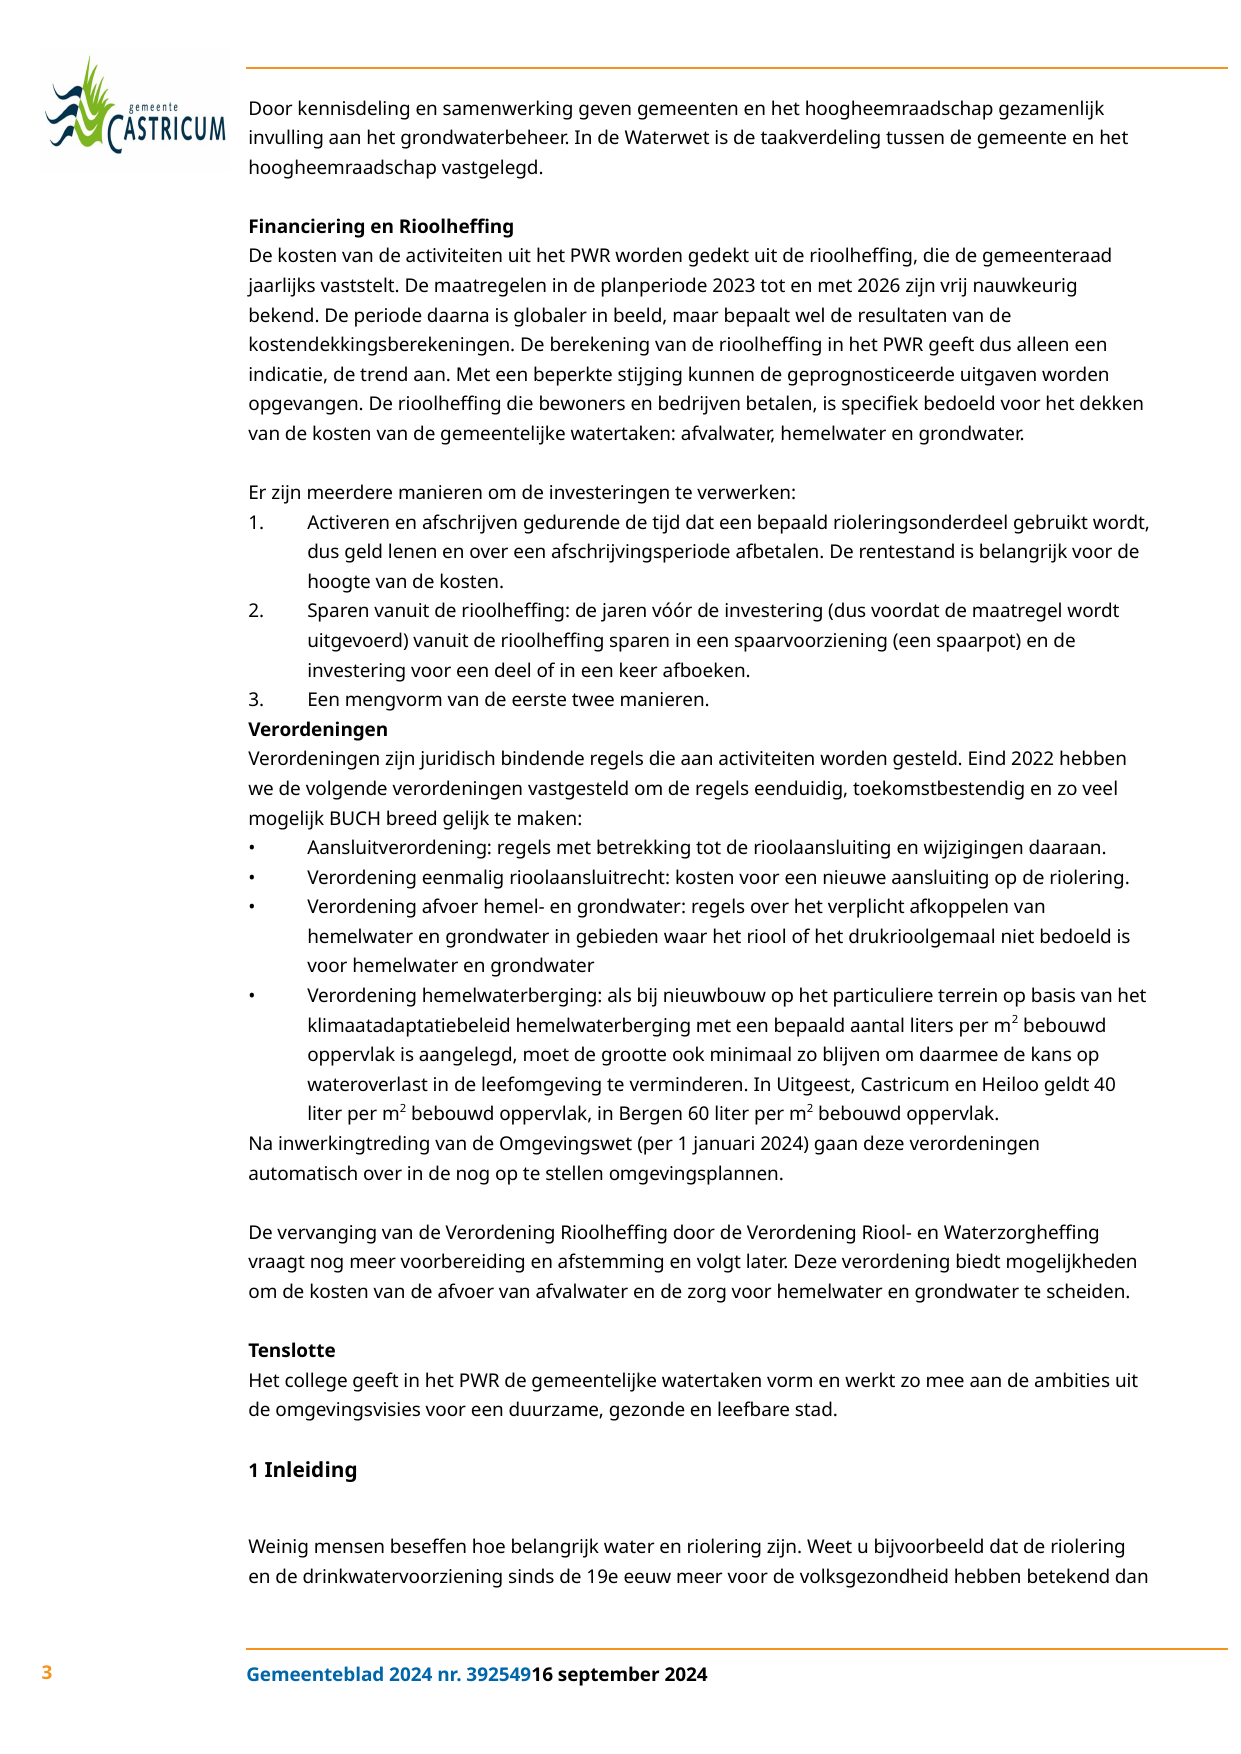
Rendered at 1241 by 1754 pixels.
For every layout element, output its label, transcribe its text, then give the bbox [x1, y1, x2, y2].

text Tenslotte [248, 1337, 1152, 1363]
list Verordening afvoer hemel- en grondwater: regels over het verplicht afkoppelen van hemelwater en grondwater in gebieden waar het riool of het drukrioolgemaal niet bedoeld is voor hemelwater en grondwater [248, 893, 1152, 978]
list Verordening hemelwaterberging: als bij nieuwbouw op het particuliere terrein op basis van het klimaatadaptatiebeleid hemelwaterberging met een bepaald aantal liters per m2 bebouwd oppervlak is aangelegd, moet de grootte ook minimaal zo blijven om daarmee de kans op wateroverlast in de leefomgeving te verminderen. In Uitgeest, Castricum en Heiloo geldt 40 liter per m2 bebouwd oppervlak, in Bergen 60 liter per m2 bebouwd oppervlak. [248, 982, 1152, 1126]
text Na inwerkingtreding van de Omgevingswet (per 1 januari 2024) gaan deze verordeningen automatisch over in de nog op te stellen omgevingsplannen. [248, 1130, 1152, 1186]
text Het college geeft in het PWR de gemeentelijke watertaken vorm en werkt zo mee aan de ambities uit de omgevingsvisies voor een duurzame, gezonde en leefbare stad. [248, 1367, 1152, 1422]
text Door kennisdeling en samenwerking geven gemeenten en het hoogheemraadschap gezamenlijk invulling aan het grondwaterbeheer. In de Waterwet is de taakverdeling tussen de gemeente en het hoogheemraadschap vastgelegd. [248, 95, 1152, 180]
list Verordening eenmalig rioolaansluitrecht: kosten voor een nieuwe aansluiting op de riolering. [248, 864, 1152, 890]
text De vervanging van de Verordening Rioolheffing door de Verordening Riool- en Waterzorgheffing vraagt nog meer voorbereiding en afstemming en volgt later. Deze verordening biedt mogelijkheden om de kosten van de afvoer van afvalwater en de zorg voor hemelwater en grondwater te scheiden. [248, 1219, 1152, 1304]
list Aansluitverordening: regels met betrekking tot de rioolaansluiting en wijzigingen daaraan. [248, 834, 1152, 860]
text De kosten van de activiteiten uit het PWR worden gedekt uit de rioolheffing, die de gemeenteraad jaarlijks vaststelt. De maatregelen in de planperiode 2023 tot en met 2026 zijn vrij nauwkeurig bekend. De periode daarna is globaler in beeld, maar bepaalt wel de resultaten van de kostendekkingsberekeningen. De berekening van de rioolheffing in het PWR geeft dus alleen een indicatie, de trend aan. Met een beperkte stijging kunnen de geprognosticeerde uitgaven worden opgevangen. De rioolheffing die bewoners en bedrijven betalen, is specifiek bedoeld voor het dekken van de kosten van de gemeentelijke watertaken: afvalwater, hemelwater en grondwater. [248, 243, 1152, 446]
list Een mengvorm van de eerste twee manieren. [248, 686, 1152, 712]
list Sparen vanuit de rioolheffing: de jaren vóór de investering (dus voordat de maatregel wordt uitgevoerd) vanuit de rioolheffing sparen in een spaarvoorziening (een spaarpot) en de investering voor een deel of in een keer afboeken. [248, 598, 1152, 683]
text Weinig mensen beseffen hoe belangrijk water en riolering zijn. Weet u bijvoorbeeld dat de riolering en de drinkwatervoorziening sinds de 19e eeuw meer voor de volksgezondheid hebben betekend dan [248, 1533, 1152, 1589]
list Activeren en afschrijven gedurende de tijd dat een bepaald rioleringsonderdeel gebruikt wordt, dus geld lenen en over een afschrijvingsperiode afbetalen. De rentestand is belangrijk voor de hoogte van de kosten. [248, 509, 1152, 594]
text Er zijn meerdere manieren om de investeringen te verwerken: [248, 479, 1152, 505]
text Verordeningen zijn juridisch bindende regels die aan activiteiten worden gesteld. Eind 2022 hebben we de volgende verordeningen vastgesteld om de regels eenduidig, toekomstbestendig en zo veel mogelijk BUCH breed gelijk te maken: [248, 746, 1152, 831]
text Financiering en Rioolheffing [248, 213, 1152, 239]
text Verordeningen [248, 716, 1152, 742]
picture [41, 47, 231, 172]
text 1 Inleiding [248, 1456, 1152, 1484]
